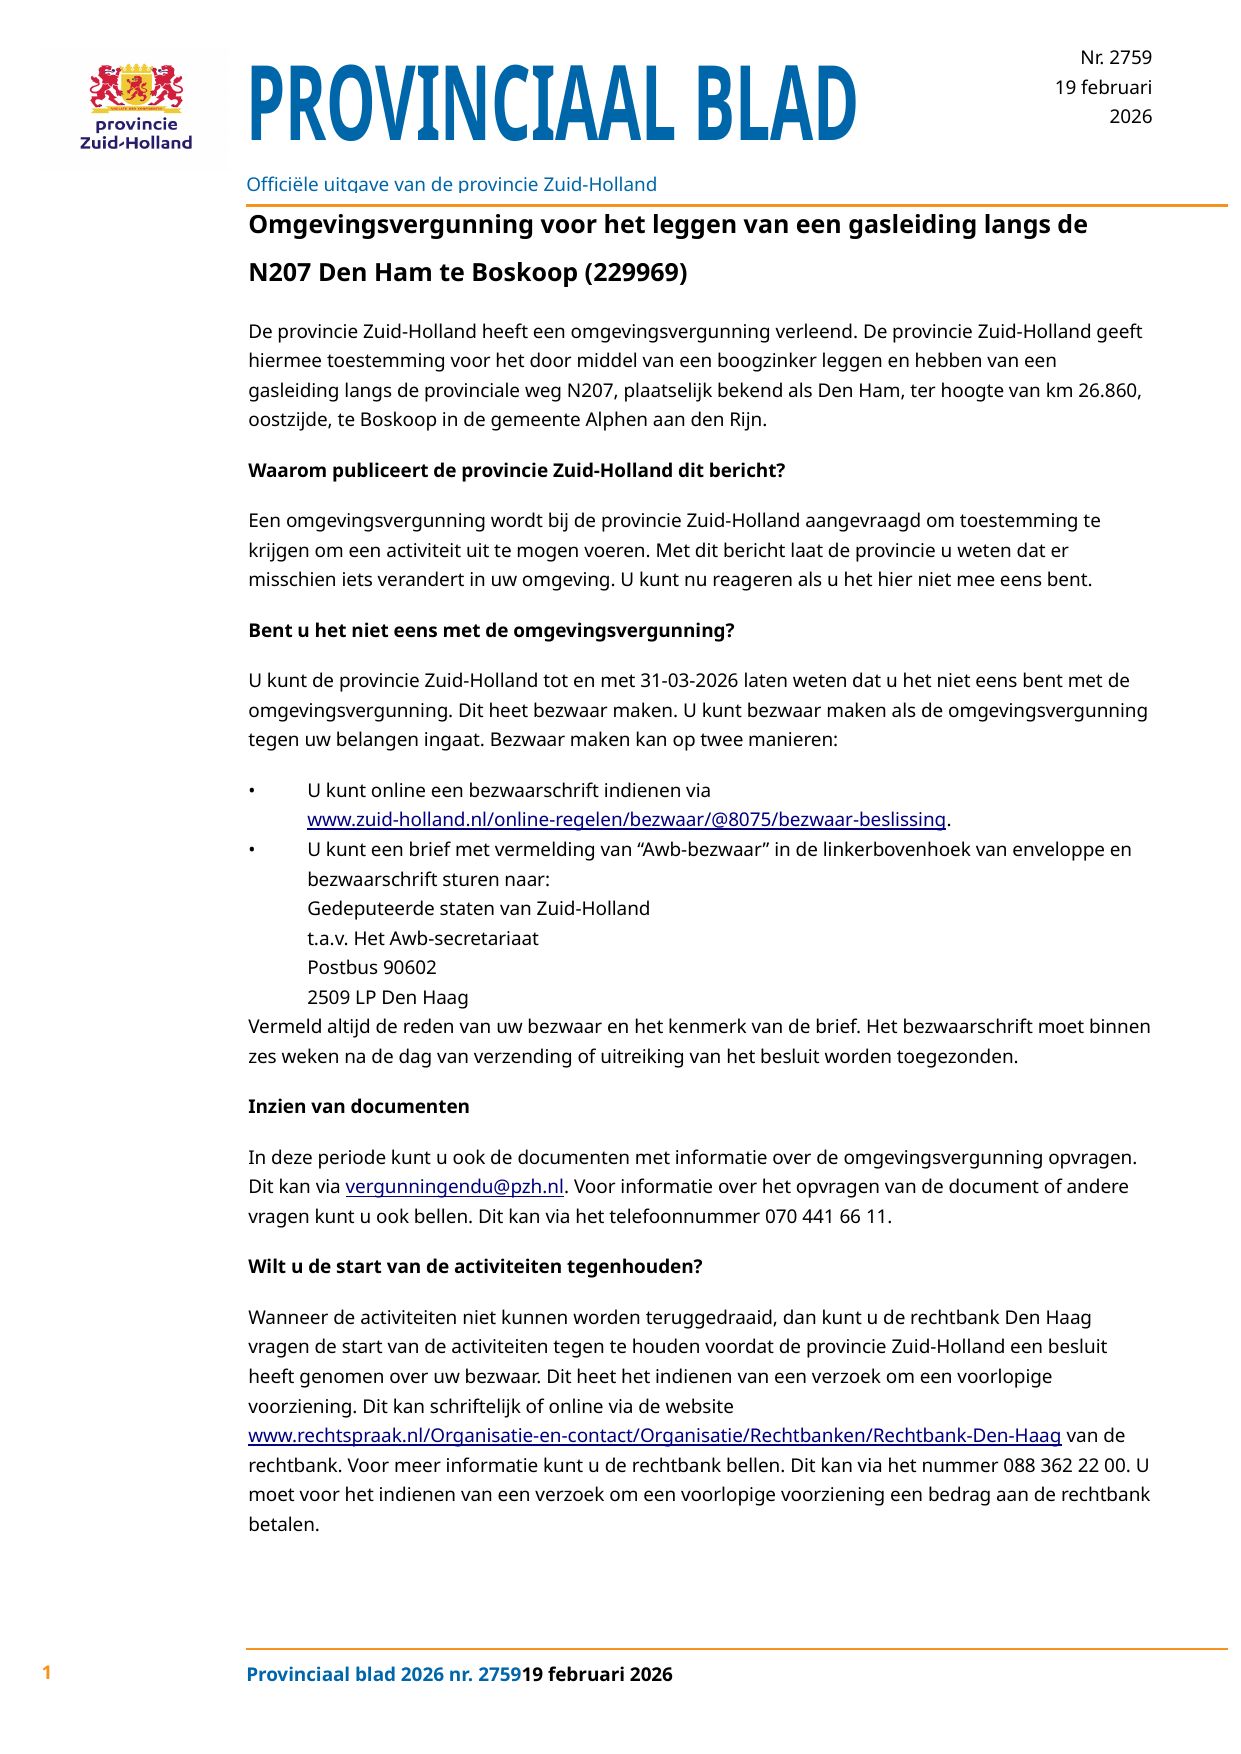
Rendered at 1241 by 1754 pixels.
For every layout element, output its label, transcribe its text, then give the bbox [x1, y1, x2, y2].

text De provincie Zuid-Holland heeft een omgevingsvergunning verleend. De provincie Zuid-Holland geeft hiermee toestemming voor het door middel van een boogzinker leggen en hebben van een gasleiding langs de provinciale weg N207, plaatselijk bekend als Den Ham, ter hoogte van km 26.860, oostzijde, te Boskoop in de gemeente Alphen aan den Rijn. [248, 318, 1152, 432]
text In deze periode kunt u ook de documenten met informatie over de omgevingsvergunning opvragen. Dit kan via vergunningendu@pzh.nl. Voor informatie over het opvragen van de document of andere vragen kunt u ook bellen. Dit kan via het telefoonnummer 070 441 66 11. [248, 1144, 1152, 1229]
text Waarom publiceert de provincie Zuid-Holland dit bericht? [248, 457, 1152, 483]
text Inzien van documenten [248, 1094, 1152, 1119]
text Vermeld altijd de reden van uw bezwaar en het kenmerk van de brief. Het bezwaarschrift moet binnen zes weken na de dag van verzending of uitreiking van het besluit worden toegezonden. [248, 1014, 1152, 1069]
text Bent u het niet eens met de omgevingsvergunning? [248, 617, 1152, 643]
list Postbus 90602 [248, 954, 1152, 980]
text Omgevingsvergunning voor het leggen van een gasleiding langs de N207 Den Ham te Boskoop (229969) [248, 207, 1152, 288]
text U kunt de provincie Zuid-Holland tot en met 31-03-2026 laten weten dat u het niet eens bent met de omgevingsvergunning. Dit heet bezwaar maken. U kunt bezwaar maken als de omgevingsvergunning tegen uw belangen ingaat. Bezwaar maken kan op twee manieren: [248, 667, 1152, 752]
list U kunt online een bezwaarschrift indienen via www.zuid-holland.nl/online-regelen/bezwaar/@8075/bezwaar-beslissing. [248, 777, 1152, 832]
text Een omgevingsvergunning wordt bij de provincie Zuid-Holland aangevraagd om toestemming te krijgen om een activiteit uit te mogen voeren. Met dit bericht laat de provincie u weten dat er misschien iets verandert in uw omgeving. U kunt nu reageren als u het hier niet mee eens bent. [248, 507, 1152, 592]
picture [41, 47, 231, 172]
text Wilt u de start van de activiteiten tegenhouden? [248, 1254, 1152, 1279]
list U kunt een brief met vermelding van “Awb-bezwaar” in de linkerbovenhoek van enveloppe en bezwaarschrift sturen naar: [248, 836, 1152, 892]
text Wanneer de activiteiten niet kunnen worden teruggedraaid, dan kunt u de rechtbank Den Haag vragen de start van de activiteiten tegen te houden voordat de provincie Zuid-Holland een besluit heeft genomen over uw bezwaar. Dit heet het indienen van een verzoek om een voorlopige voorziening. Dit kan schriftelijk of online via de website www.rechtspraak.nl/Organisatie-en-contact/Organisatie/Rechtbanken/Rechtbank-Den-Haag van de rechtbank. Voor meer informatie kunt u de rechtbank bellen. Dit kan via het nummer 088 362 22 00. U moet voor het indienen van een verzoek om een voorlopige voorziening een bedrag aan de rechtbank betalen. [248, 1304, 1152, 1537]
list Gedeputeerde staten van Zuid-Holland [248, 895, 1152, 921]
list t.a.v. Het Awb-secretariaat [248, 925, 1152, 951]
list 2509 LP Den Haag [248, 984, 1152, 1010]
